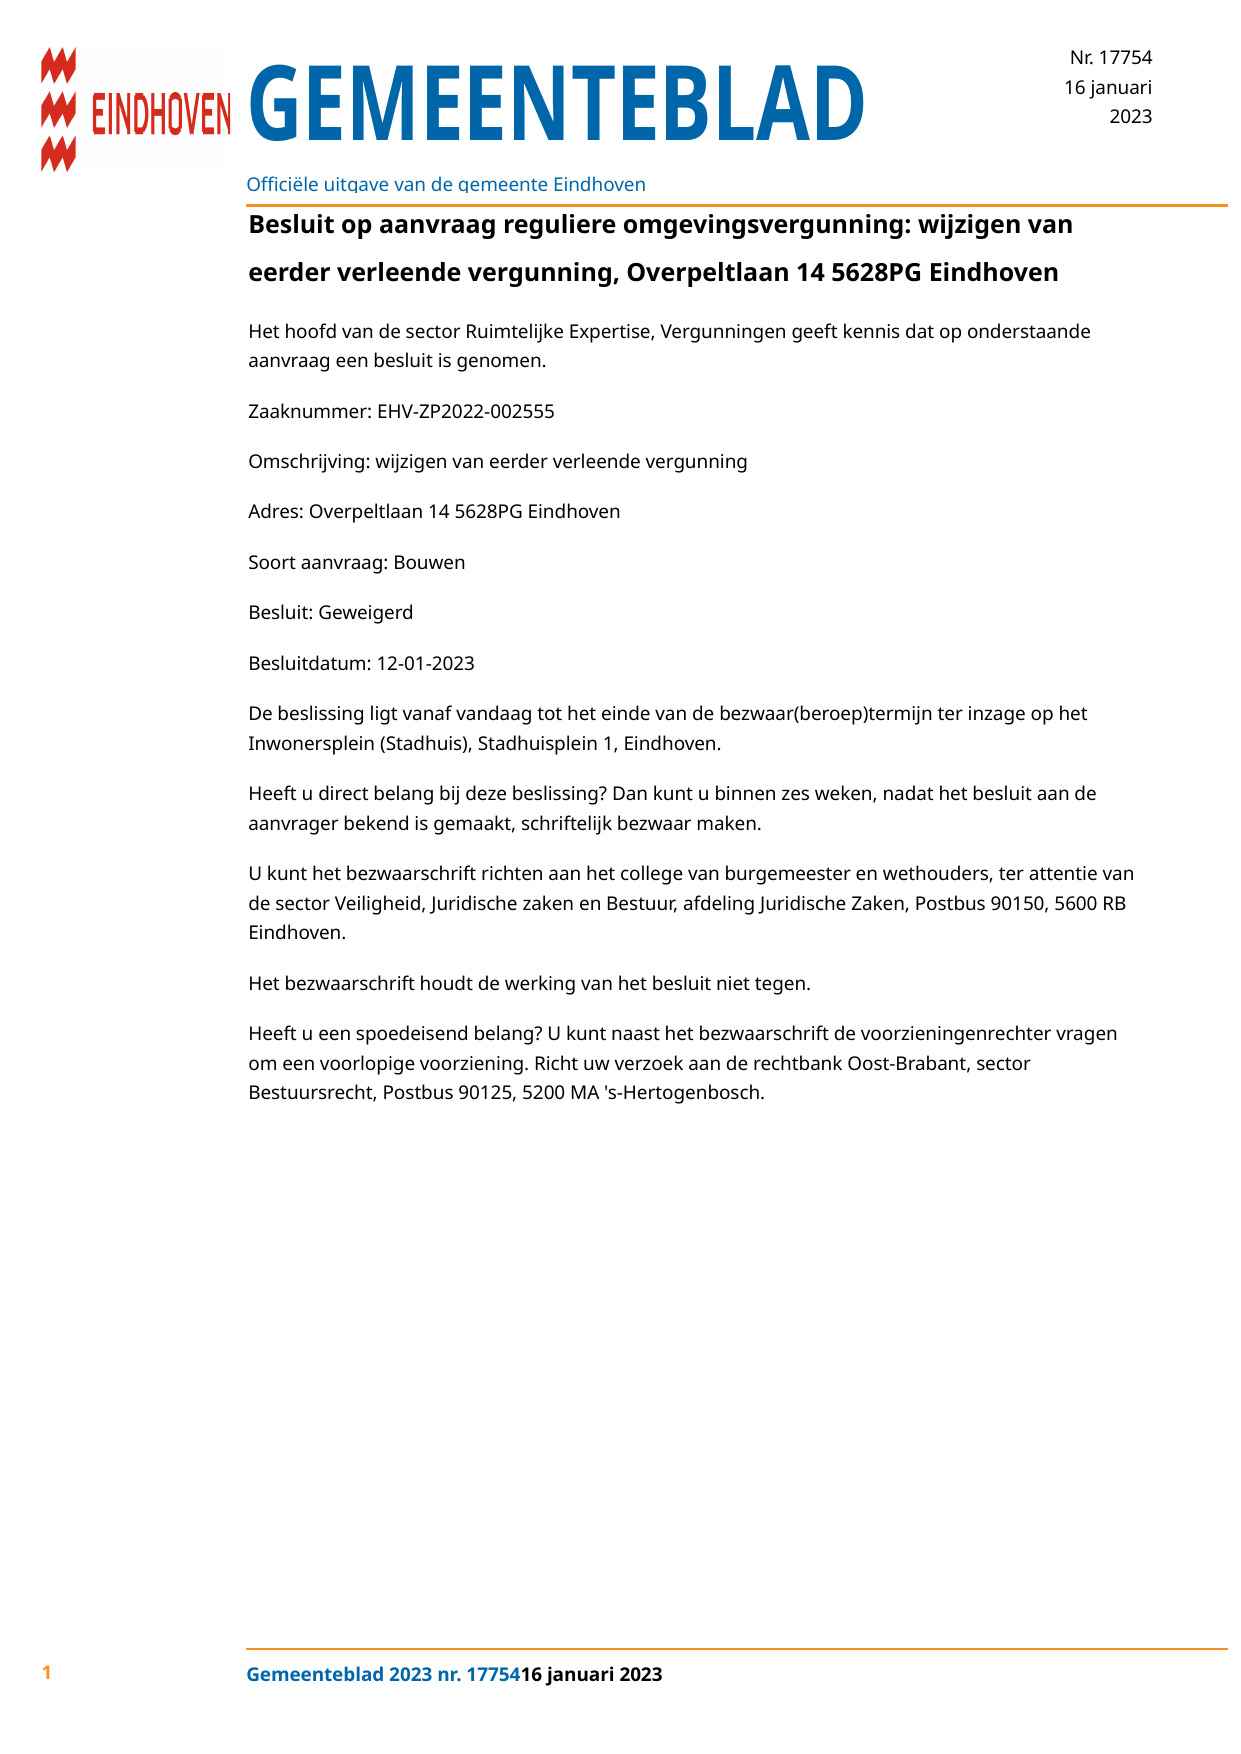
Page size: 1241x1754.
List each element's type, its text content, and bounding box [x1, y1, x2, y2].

text Besluit op aanvraag reguliere omgevingsvergunning: wijzigen van eerder verleende vergunning, Overpeltlaan 14 5628PG Eindhoven [248, 207, 1152, 288]
text Heeft u een spoedeisend belang? U kunt naast het bezwaarschrift de voorzieningenrechter vragen om een voorlopige voorziening. Richt uw verzoek aan de rechtbank Oost-Brabant, sector Bestuursrecht, Postbus 90125, 5200 MA 's-Hertogenbosch. [248, 1020, 1152, 1105]
picture [41, 47, 231, 172]
text Soort aanvraag: Bouwen [248, 549, 1152, 575]
text U kunt het bezwaarschrift richten aan het college van burgemeester en wethouders, ter attentie van de sector Veiligheid, Juridische zaken en Bestuur, afdeling Juridische Zaken, Postbus 90150, 5600 RB Eindhoven. [248, 860, 1152, 945]
text Het bezwaarschrift houdt de werking van het besluit niet tegen. [248, 970, 1152, 996]
text De beslissing ligt vanaf vandaag tot het einde van de bezwaar(beroep)termijn ter inzage op het Inwonersplein (Stadhuis), Stadhuisplein 1, Eindhoven. [248, 700, 1152, 756]
text Heeft u direct belang bij deze beslissing? Dan kunt u binnen zes weken, nadat het besluit aan de aanvrager bekend is gemaakt, schriftelijk bezwaar maken. [248, 780, 1152, 836]
text Adres: Overpeltlaan 14 5628PG Eindhoven [248, 499, 1152, 524]
text Besluit: Geweigerd [248, 599, 1152, 625]
text Zaaknummer: EHV-ZP2022-002555 [248, 398, 1152, 424]
text Besluitdatum: 12-01-2023 [248, 650, 1152, 676]
text Het hoofd van de sector Ruimtelijke Expertise, Vergunningen geeft kennis dat op onderstaande aanvraag een besluit is genomen. [248, 318, 1152, 373]
text Omschrijving: wijzigen van eerder verleende vergunning [248, 448, 1152, 474]
